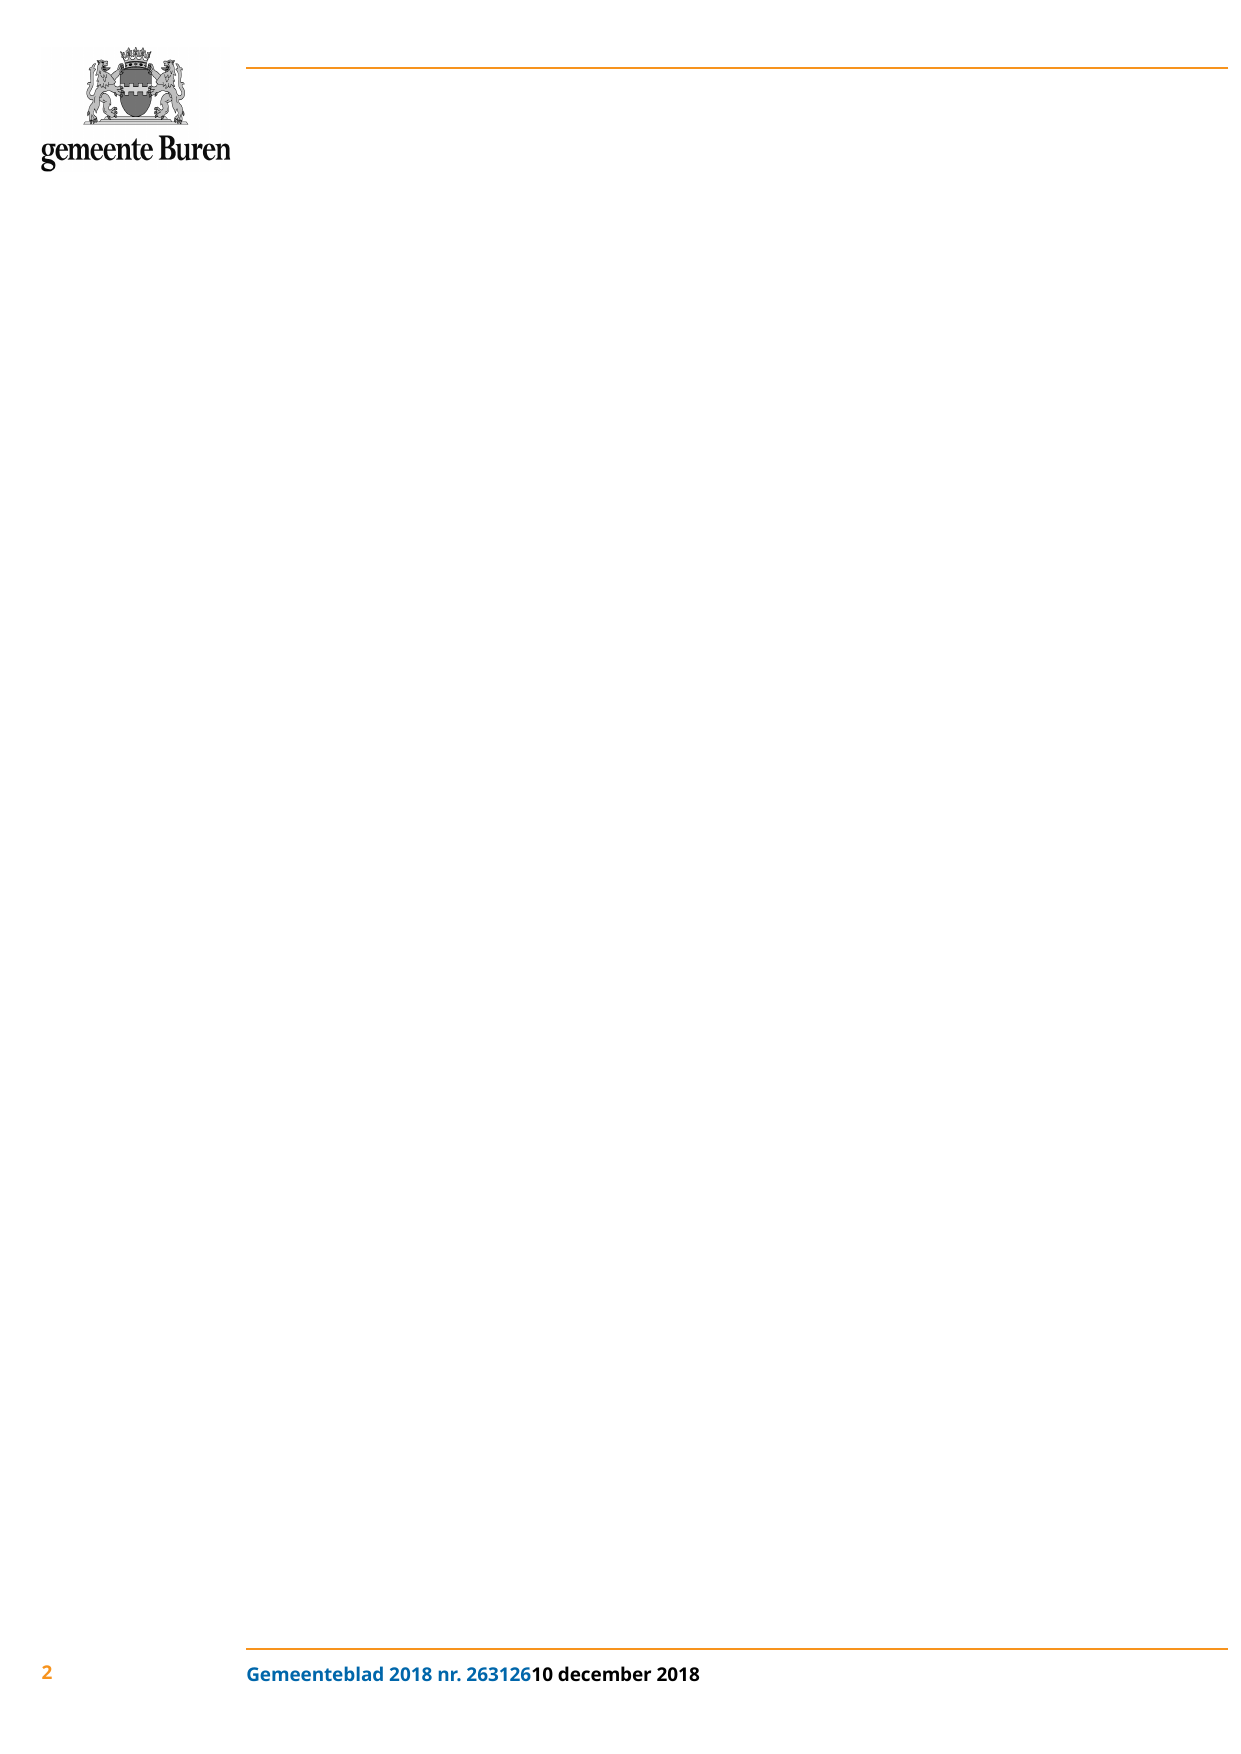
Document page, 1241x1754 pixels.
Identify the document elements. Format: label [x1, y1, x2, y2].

picture [41, 47, 231, 172]
